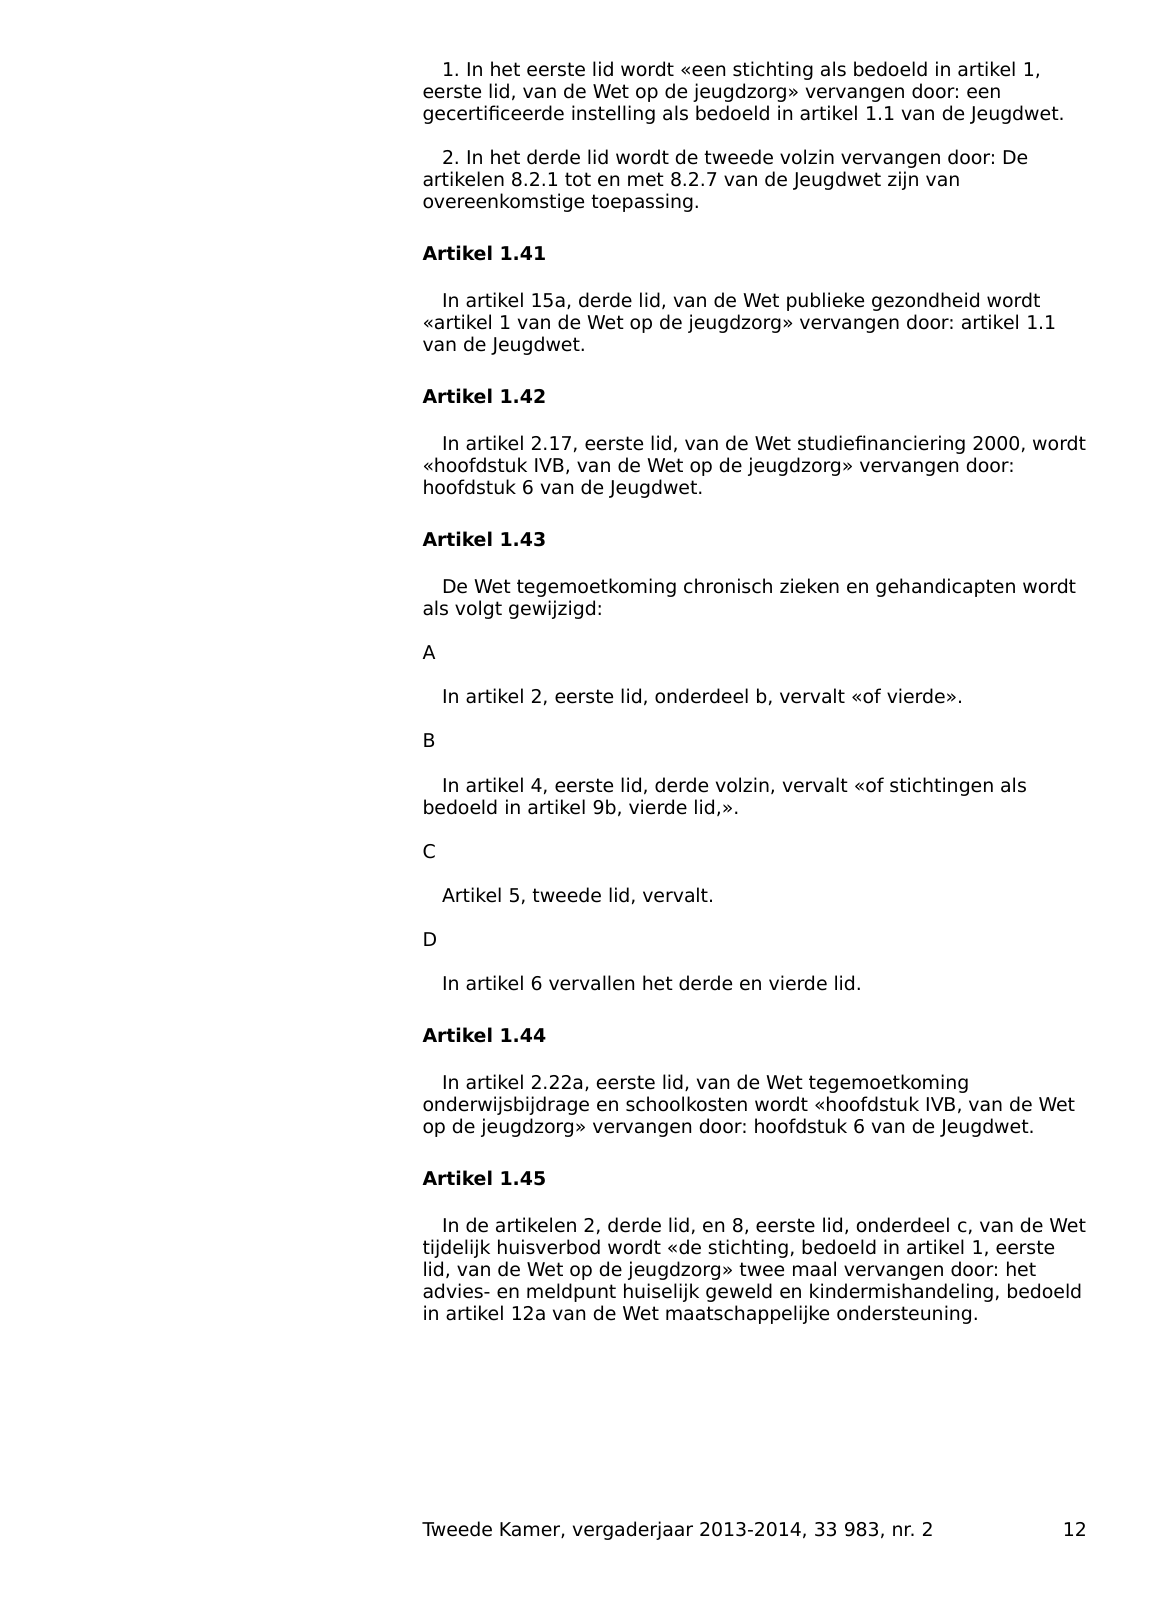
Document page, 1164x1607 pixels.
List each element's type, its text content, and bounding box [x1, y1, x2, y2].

subtitle Artikel 1.45 [422, 1168, 1087, 1190]
text In artikel 2.22a, eerste lid, van de Wet tegemoetkoming onderwijsbijdrage en schoolkosten wordt «hoofdstuk IVB, van de Wet op de jeugdzorg» vervangen door: hoofdstuk 6 van de Jeugdwet. [422, 1072, 1087, 1138]
text Artikel 5, tweede lid, vervalt. [422, 885, 1087, 907]
text In artikel 2.17, eerste lid, van de Wet studiefinanciering 2000, wordt «hoofdstuk IVB, van de Wet op de jeugdzorg» vervangen door: hoofdstuk 6 van de Jeugdwet. [422, 433, 1087, 499]
text D [422, 929, 1087, 951]
text 2. In het derde lid wordt de tweede volzin vervangen door: De artikelen 8.2.1 tot en met 8.2.7 van de Jeugdwet zijn van overeenkomstige toepassing. [422, 147, 1087, 213]
text In artikel 2, eerste lid, onderdeel b, vervalt «of vierde». [422, 686, 1087, 708]
text 1. In het eerste lid wordt «een stichting als bedoeld in artikel 1, eerste lid, van de Wet op de jeugdzorg» vervangen door: een gecertificeerde instelling als bedoeld in artikel 1.1 van de Jeugdwet. [422, 59, 1087, 125]
text In artikel 4, eerste lid, derde volzin, vervalt «of stichtingen als bedoeld in artikel 9b, vierde lid,». [422, 774, 1087, 818]
subtitle Artikel 1.42 [422, 386, 1087, 408]
subtitle Artikel 1.43 [422, 529, 1087, 551]
text De Wet tegemoetkoming chronisch zieken en gehandicapten wordt als volgt gewijzigd: [422, 576, 1087, 620]
text In artikel 15a, derde lid, van de Wet publieke gezondheid wordt «artikel 1 van de Wet op de jeugdzorg» vervangen door: artikel 1.1 van de Jeugdwet. [422, 290, 1087, 356]
text B [422, 730, 1087, 752]
text C [422, 841, 1087, 863]
subtitle Artikel 1.44 [422, 1025, 1087, 1047]
text A [422, 642, 1087, 664]
subtitle Artikel 1.41 [422, 243, 1087, 265]
text In artikel 6 vervallen het derde en vierde lid. [422, 973, 1087, 995]
text In de artikelen 2, derde lid, en 8, eerste lid, onderdeel c, van de Wet tijdelijk huisverbod wordt «de stichting, bedoeld in artikel 1, eerste lid, van de Wet op de jeugdzorg» twee maal vervangen door: het advies- en meldpunt huiselijk geweld en kindermishandeling, bedoeld in artikel 12a van de Wet maatschappelijke ondersteuning. [422, 1215, 1087, 1325]
